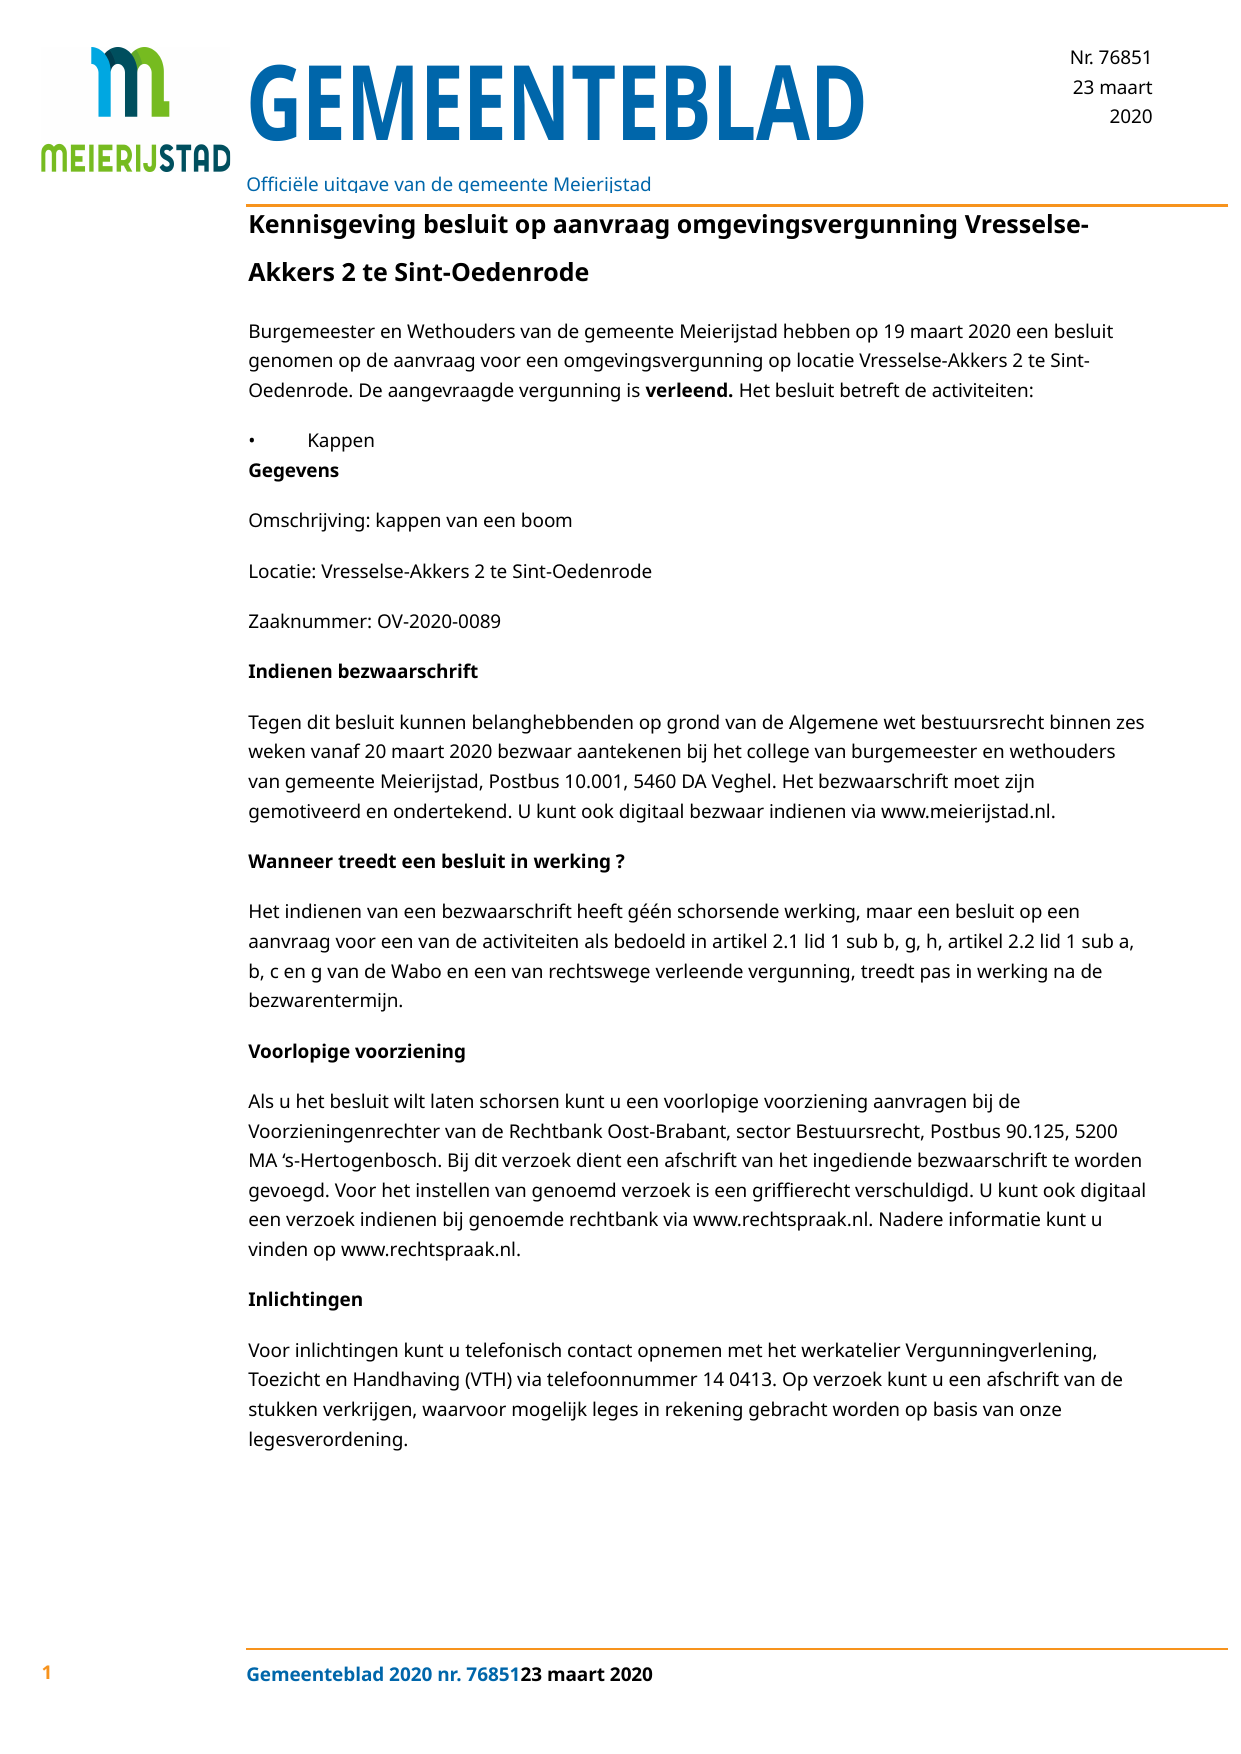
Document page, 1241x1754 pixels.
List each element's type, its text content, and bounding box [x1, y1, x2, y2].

text Zaaknummer: OV-2020-0089 [248, 608, 1152, 634]
text Als u het besluit wilt laten schorsen kunt u een voorlopige voorziening aanvragen bij de Voorzieningenrechter van de Rechtbank Oost-Brabant, sector Bestuursrecht, Postbus 90.125, 5200 MA ‘s-Hertogenbosch. Bij dit verzoek dient een afschrift van het ingediende bezwaarschrift te worden gevoegd. Voor het instellen van genoemd verzoek is een griffierecht verschuldigd. U kunt ook digitaal een verzoek indienen bij genoemde rechtbank via www.rechtspraak.nl. Nadere informatie kunt u vinden op www.rechtspraak.nl. [248, 1088, 1152, 1262]
text Voor inlichtingen kunt u telefonisch contact opnemen met het werkatelier Vergunningverlening, Toezicht en Handhaving (VTH) via telefoonnummer 14 0413. Op verzoek kunt u een afschrift van de stukken verkrijgen, waarvoor mogelijk leges in rekening gebracht worden op basis van onze legesverordening. [248, 1337, 1152, 1452]
list Kappen [248, 427, 1152, 453]
text Wanneer treedt een besluit in werking ? [248, 848, 1152, 874]
text Het indienen van een bezwaarschrift heeft géén schorsende werking, maar een besluit op een aanvraag voor een van de activiteiten als bedoeld in artikel 2.1 lid 1 sub b, g, h, artikel 2.2 lid 1 sub a, b, c en g van de Wabo en een van rechtswege verleende vergunning, treedt pas in werking na de bezwarentermijn. [248, 899, 1152, 1013]
text Voorlopige voorziening [248, 1038, 1152, 1064]
text Tegen dit besluit kunnen belanghebbenden op grond van de Algemene wet bestuursrecht binnen zes weken vanaf 20 maart 2020 bezwaar aantekenen bij het college van burgemeester en wethouders van gemeente Meierijstad, Postbus 10.001, 5460 DA Veghel. Het bezwaarschrift moet zijn gemotiveerd en ondertekend. U kunt ook digitaal bezwaar indienen via www.meierijstad.nl. [248, 709, 1152, 824]
text Gegevens [248, 457, 1152, 483]
text Inlichtingen [248, 1287, 1152, 1312]
picture [41, 47, 231, 172]
text Locatie: Vresselse-Akkers 2 te Sint-Oedenrode [248, 558, 1152, 584]
text Omschrijving: kappen van een boom [248, 507, 1152, 533]
text Kennisgeving besluit op aanvraag omgevingsvergunning Vresselse-Akkers 2 te Sint-Oedenrode [248, 207, 1152, 288]
text Burgemeester en Wethouders van de gemeente Meierijstad hebben op 19 maart 2020 een besluit genomen op de aanvraag voor een omgevingsvergunning op locatie Vresselse-Akkers 2 te Sint-Oedenrode. De aangevraagde vergunning is verleend. Het besluit betreft de activiteiten: [248, 318, 1152, 403]
text Indienen bezwaarschrift [248, 659, 1152, 684]
